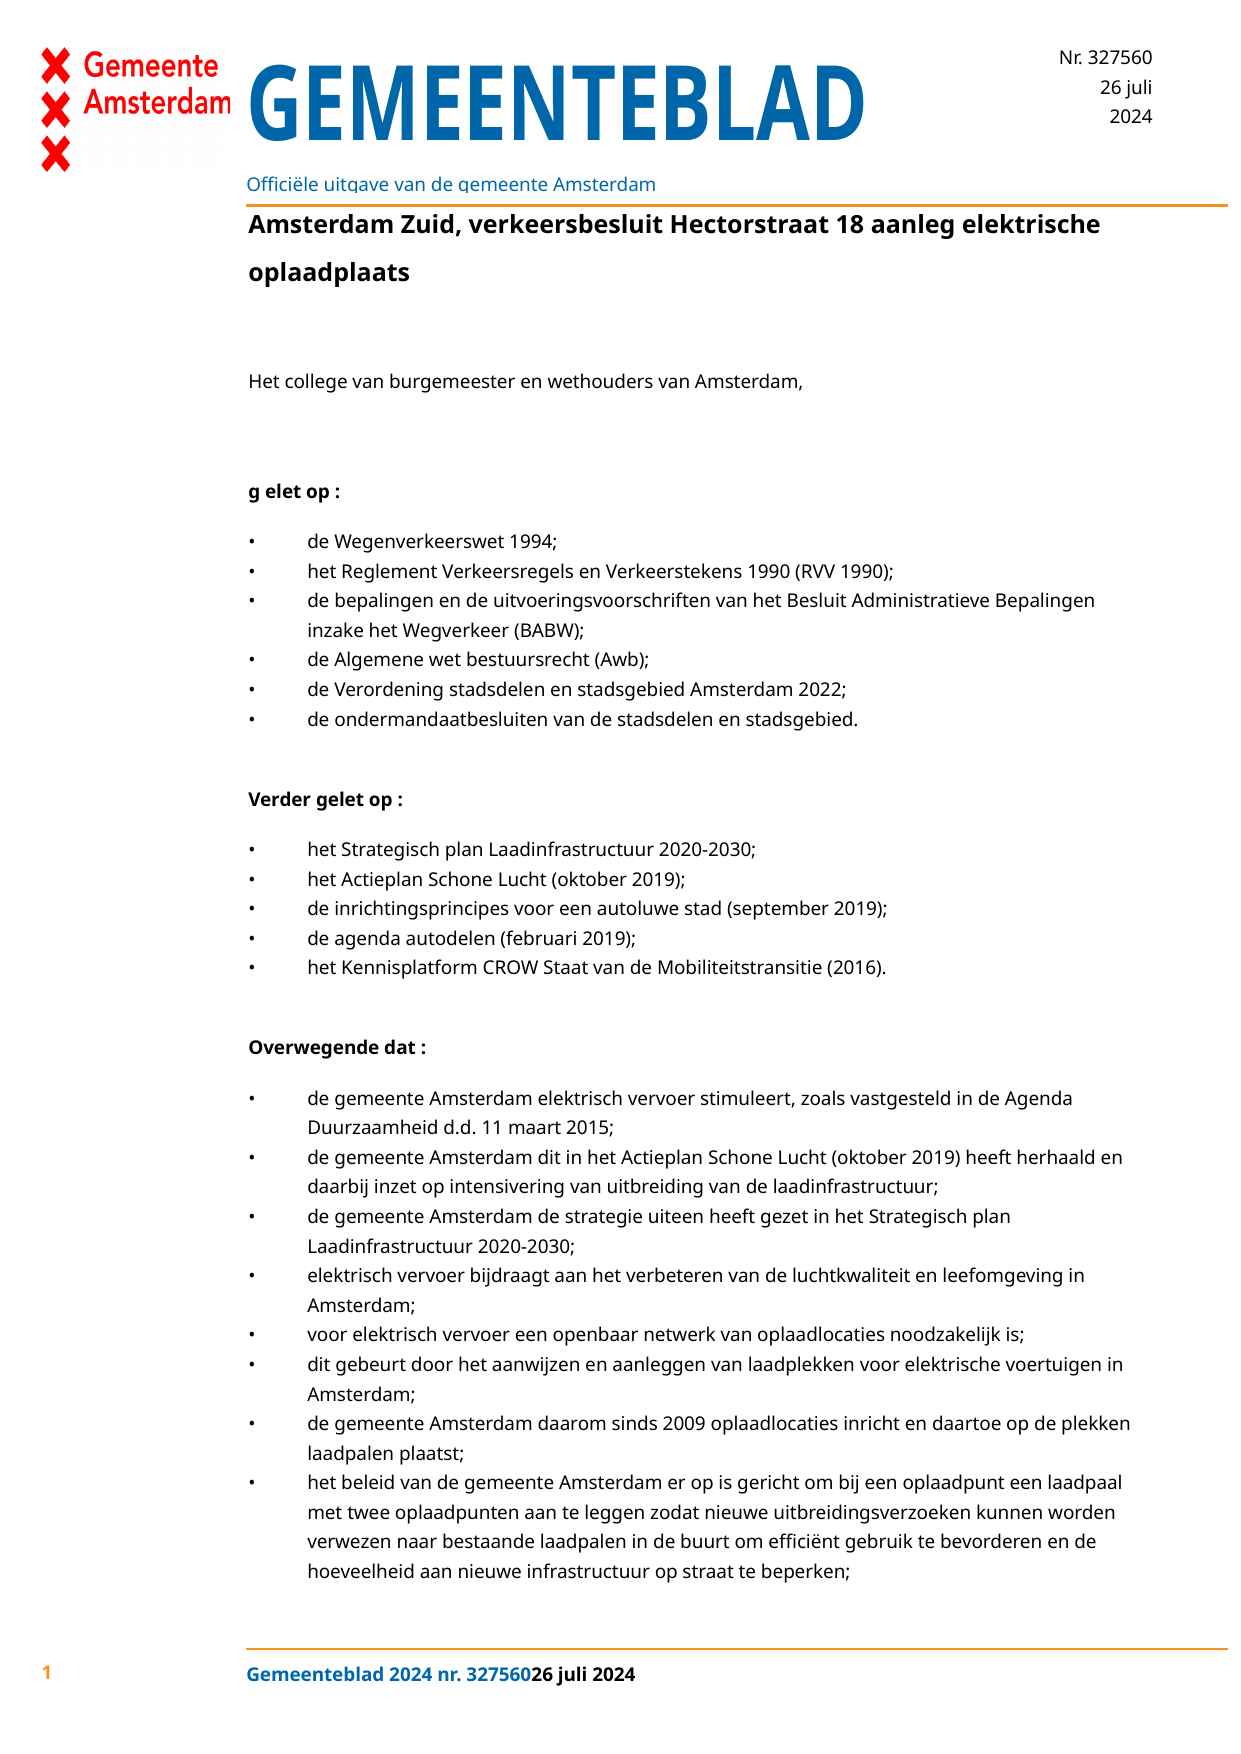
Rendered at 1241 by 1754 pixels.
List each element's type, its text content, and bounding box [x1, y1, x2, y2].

list de gemeente Amsterdam dit in het Actieplan Schone Lucht (oktober 2019) heeft herhaald en daarbij inzet op intensivering van uitbreiding van de laadinfrastructuur; [248, 1144, 1152, 1199]
list de Verordening stadsdelen en stadsgebied Amsterdam 2022; [248, 676, 1152, 702]
list de gemeente Amsterdam elektrisch vervoer stimuleert, zoals vastgesteld in de Agenda Duurzaamheid d.d. 11 maart 2015; [248, 1085, 1152, 1140]
text Verder gelet op : [248, 786, 1152, 811]
text Amsterdam Zuid, verkeersbesluit Hectorstraat 18 aanleg elektrische oplaadplaats [248, 207, 1152, 288]
list het Actieplan Schone Lucht (oktober 2019); [248, 866, 1152, 891]
list de gemeente Amsterdam de strategie uiteen heeft gezet in het Strategisch plan Laadinfrastructuur 2020-2030; [248, 1203, 1152, 1258]
text g elet op : [248, 478, 1152, 503]
list de Algemene wet bestuursrecht (Awb); [248, 647, 1152, 672]
list elektrisch vervoer bijdraagt aan het verbeteren van de luchtkwaliteit en leefomgeving in Amsterdam; [248, 1262, 1152, 1318]
list de inrichtingsprincipes voor een autoluwe stad (september 2019); [248, 895, 1152, 921]
list dit gebeurt door het aanwijzen en aanleggen van laadplekken voor elektrische voertuigen in Amsterdam; [248, 1351, 1152, 1406]
list voor elektrisch vervoer een openbaar netwerk van oplaadlocaties noodzakelijk is; [248, 1322, 1152, 1347]
list de bepalingen en de uitvoeringsvoorschriften van het Besluit Administratieve Bepalingen inzake het Wegverkeer (BABW); [248, 587, 1152, 643]
list de agenda autodelen (februari 2019); [248, 925, 1152, 951]
text Het college van burgemeester en wethouders van Amsterdam, [248, 368, 1152, 394]
list het Reglement Verkeersregels en Verkeerstekens 1990 (RVV 1990); [248, 558, 1152, 583]
list het beleid van de gemeente Amsterdam er op is gericht om bij een oplaadpunt een laadpaal met twee oplaadpunten aan te leggen zodat nieuwe uitbreidingsverzoeken kunnen worden verwezen naar bestaande laadpalen in de buurt om efficiënt gebruik te bevorderen en de hoeveelheid aan nieuwe infrastructuur op straat te beperken; [248, 1469, 1152, 1584]
picture [41, 47, 231, 172]
text Overwegende dat : [248, 1034, 1152, 1060]
list het Kennisplatform CROW Staat van de Mobiliteitstransitie (2016). [248, 954, 1152, 980]
list de Wegenverkeerswet 1994; [248, 528, 1152, 554]
list de ondermandaatbesluiten van de stadsdelen en stadsgebied. [248, 706, 1152, 731]
list het Strategisch plan Laadinfrastructuur 2020-2030; [248, 836, 1152, 862]
list de gemeente Amsterdam daarom sinds 2009 oplaadlocaties inricht en daartoe op de plekken laadpalen plaatst; [248, 1410, 1152, 1466]
